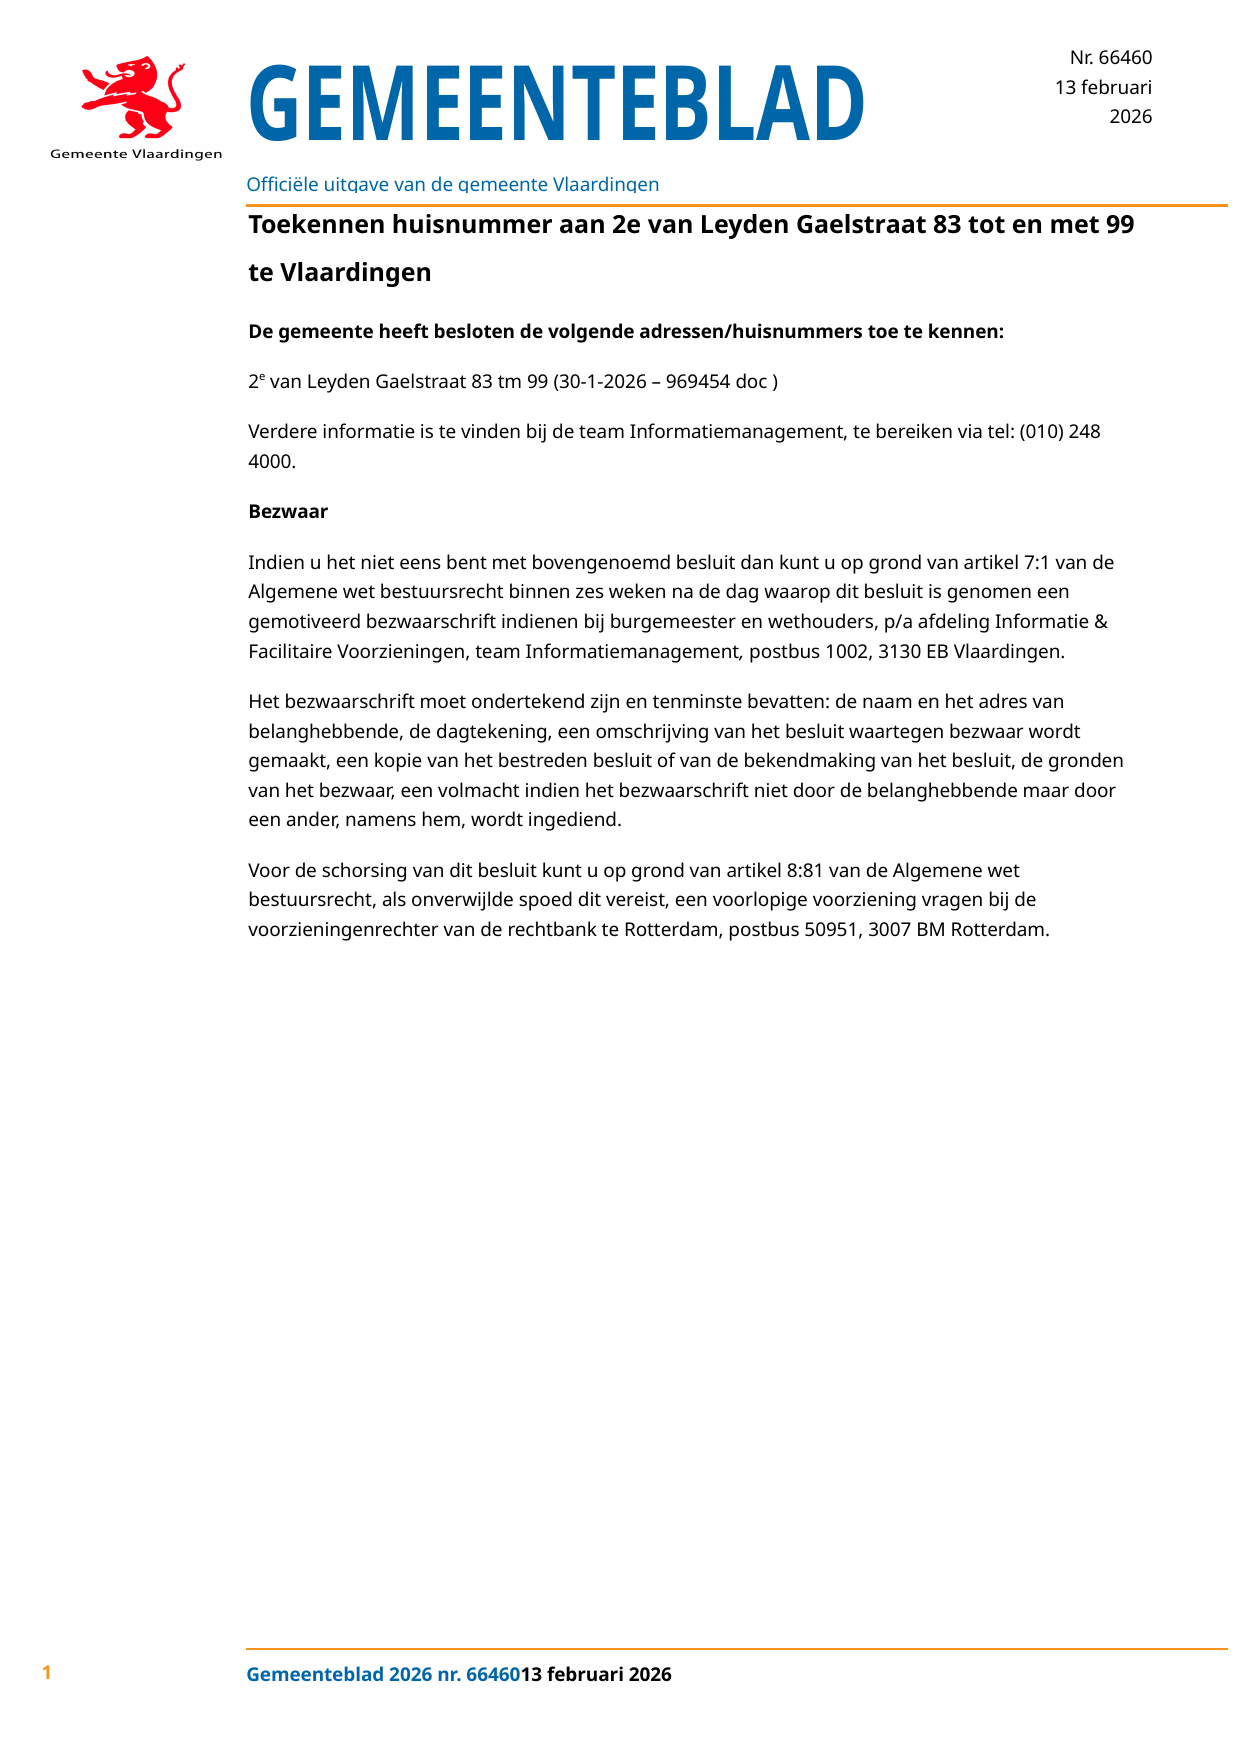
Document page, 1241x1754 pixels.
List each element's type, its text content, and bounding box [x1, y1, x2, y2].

picture [41, 47, 231, 172]
text De gemeente heeft besloten de volgende adressen/huisnummers toe te kennen: [248, 318, 1152, 344]
text Voor de schorsing van dit besluit kunt u op grond van artikel 8:81 van de Algemene wet bestuursrecht, als onverwijlde spoed dit vereist, een voorlopige voorziening vragen bij de voorzieningenrechter van de rechtbank te Rotterdam, postbus 50951, 3007 BM Rotterdam. [248, 857, 1152, 942]
text Indien u het niet eens bent met bovengenoemd besluit dan kunt u op grond van artikel 7:1 van de Algemene wet bestuursrecht binnen zes weken na de dag waarop dit besluit is genomen een gemotiveerd bezwaarschrift indienen bij burgemeester en wethouders, p/a afdeling Informatie & Facilitaire Voorzieningen, team Informatiemanagement, postbus 1002, 3130 EB Vlaardingen. [248, 549, 1152, 664]
text Toekennen huisnummer aan 2e van Leyden Gaelstraat 83 tot en met 99 te Vlaardingen [248, 207, 1152, 288]
text Bezwaar [248, 499, 1152, 524]
text 2e van Leyden Gaelstraat 83 tm 99 (30-1-2026 – 969454 doc ) [248, 368, 1152, 394]
text Het bezwaarschrift moet ondertekend zijn en tenminste bevatten: de naam en het adres van belanghebbende, de dagtekening, een omschrijving van het besluit waartegen bezwaar wordt gemaakt, een kopie van het bestreden besluit of van de bekendmaking van het besluit, de gronden van het bezwaar, een volmacht indien het bezwaarschrift niet door de belanghebbende maar door een ander, namens hem, wordt ingediend. [248, 688, 1152, 832]
text Verdere informatie is te vinden bij de team Informatiemanagement, te bereiken via tel: (010) 248 4000. [248, 419, 1152, 474]
